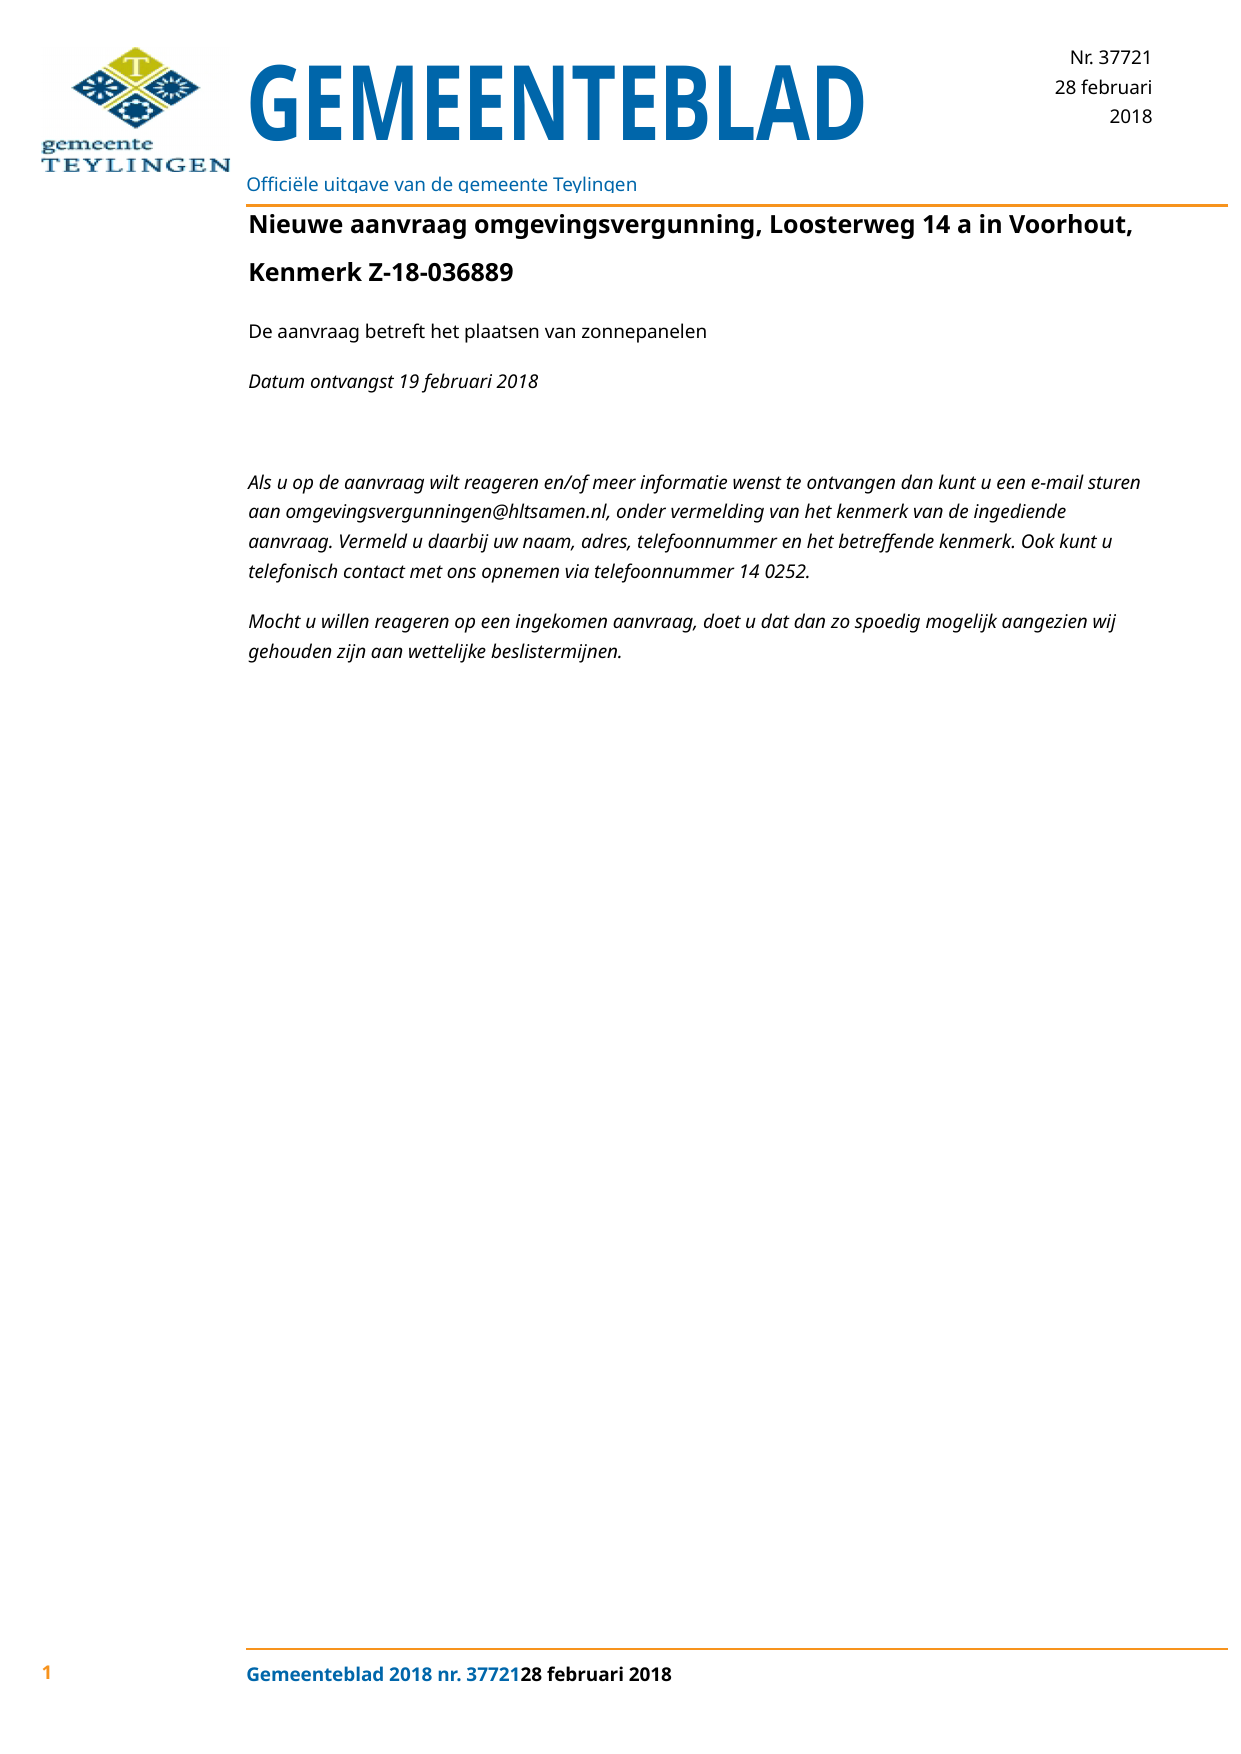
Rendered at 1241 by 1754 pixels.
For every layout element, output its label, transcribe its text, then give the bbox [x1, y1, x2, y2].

picture [41, 47, 231, 172]
text Als u op de aanvraag wilt reageren en/of meer informatie wenst te ontvangen dan kunt u een e-mail sturen aan omgevingsvergunningen@hltsamen.nl, onder vermelding van het kenmerk van de ingediende aanvraag. Vermeld u daarbij uw naam, adres, telefoonnummer en het betreffende kenmerk. Ook kunt u telefonisch contact met ons opnemen via telefoonnummer 14 0252. [248, 469, 1152, 584]
text Datum ontvangst 19 februari 2018 [248, 368, 1152, 394]
text Nieuwe aanvraag omgevingsvergunning, Loosterweg 14 a in Voorhout, Kenmerk Z-18-036889 [248, 207, 1152, 288]
text De aanvraag betreft het plaatsen van zonnepanelen [248, 318, 1152, 344]
text Mocht u willen reageren op een ingekomen aanvraag, doet u dat dan zo spoedig mogelijk aangezien wij gehouden zijn aan wettelijke beslistermijnen. [248, 608, 1152, 664]
